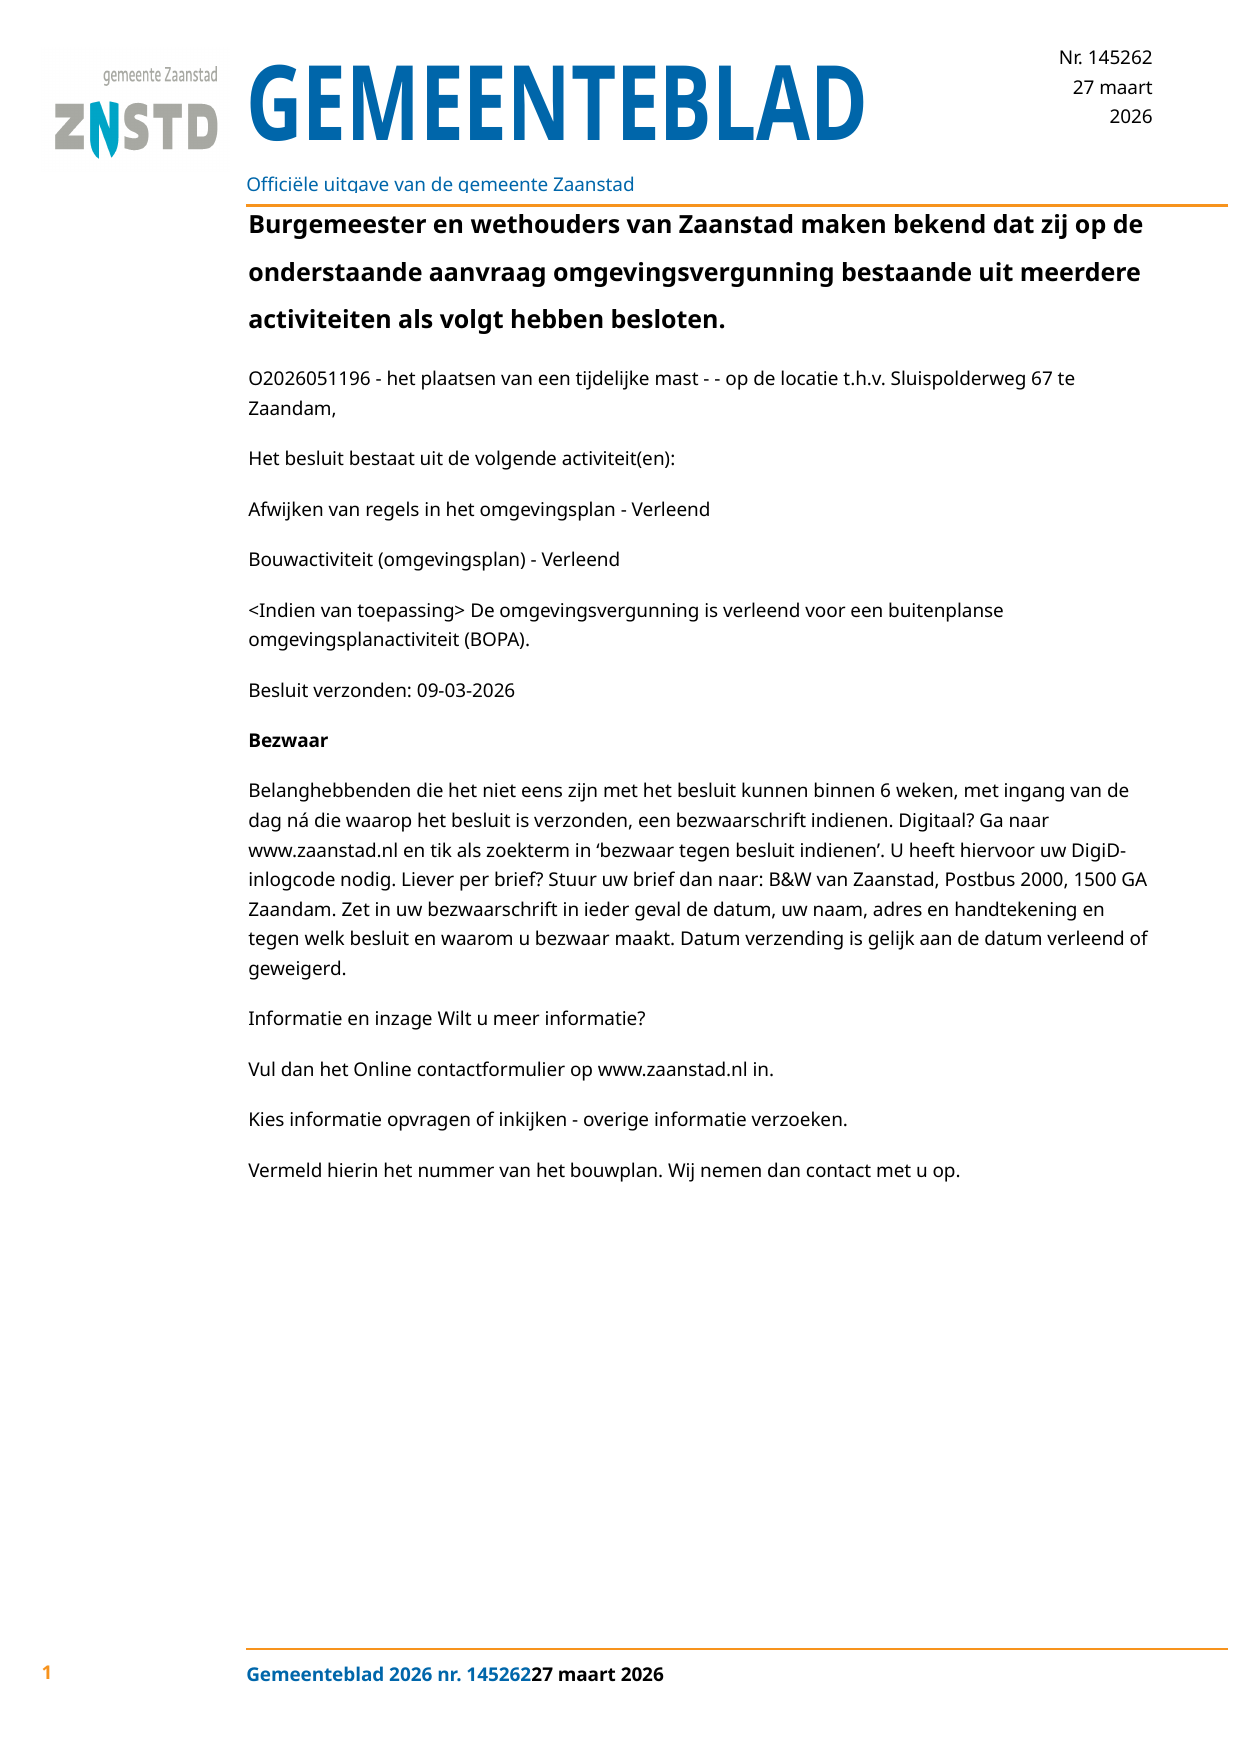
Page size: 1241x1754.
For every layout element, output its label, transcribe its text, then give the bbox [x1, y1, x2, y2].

text <Indien van toepassing> De omgevingsvergunning is verleend voor een buitenplanse omgevingsplanactiviteit (BOPA). [248, 597, 1152, 652]
picture [41, 47, 231, 172]
text Informatie en inzage Wilt u meer informatie? [248, 1006, 1152, 1031]
text Bezwaar [248, 727, 1152, 753]
text Burgemeester en wethouders van Zaanstad maken bekend dat zij op de onderstaande aanvraag omgevingsvergunning bestaande uit meerdere activiteiten als volgt hebben besloten. [248, 207, 1152, 336]
text Vermeld hierin het nummer van het bouwplan. Wij nemen dan contact met u op. [248, 1157, 1152, 1182]
text Vul dan het Online contactformulier op www.zaanstad.nl in. [248, 1056, 1152, 1082]
text Kies informatie opvragen of inkijken - overige informatie verzoeken. [248, 1106, 1152, 1132]
text Afwijken van regels in het omgevingsplan - Verleend [248, 496, 1152, 522]
text O2026051196 - het plaatsen van een tijdelijke mast - - op de locatie t.h.v. Sluispolderweg 67 te Zaandam, [248, 366, 1152, 421]
text Het besluit bestaat uit de volgende activiteit(en): [248, 446, 1152, 471]
text Bouwactiviteit (omgevingsplan) - Verleend [248, 546, 1152, 572]
text Besluit verzonden: 09-03-2026 [248, 677, 1152, 702]
text Belanghebbenden die het niet eens zijn met het besluit kunnen binnen 6 weken, met ingang van de dag ná die waarop het besluit is verzonden, een bezwaarschrift indienen. Digitaal? Ga naar www.zaanstad.nl en tik als zoekterm in ‘bezwaar tegen besluit indienen’. U heeft hiervoor uw DigiD-inlogcode nodig. Liever per brief? Stuur uw brief dan naar: B&W van Zaanstad, Postbus 2000, 1500 GA Zaandam. Zet in uw bezwaarschrift in ieder geval de datum, uw naam, adres en handtekening en tegen welk besluit en waarom u bezwaar maakt. Datum verzending is gelijk aan de datum verleend of geweigerd. [248, 778, 1152, 981]
